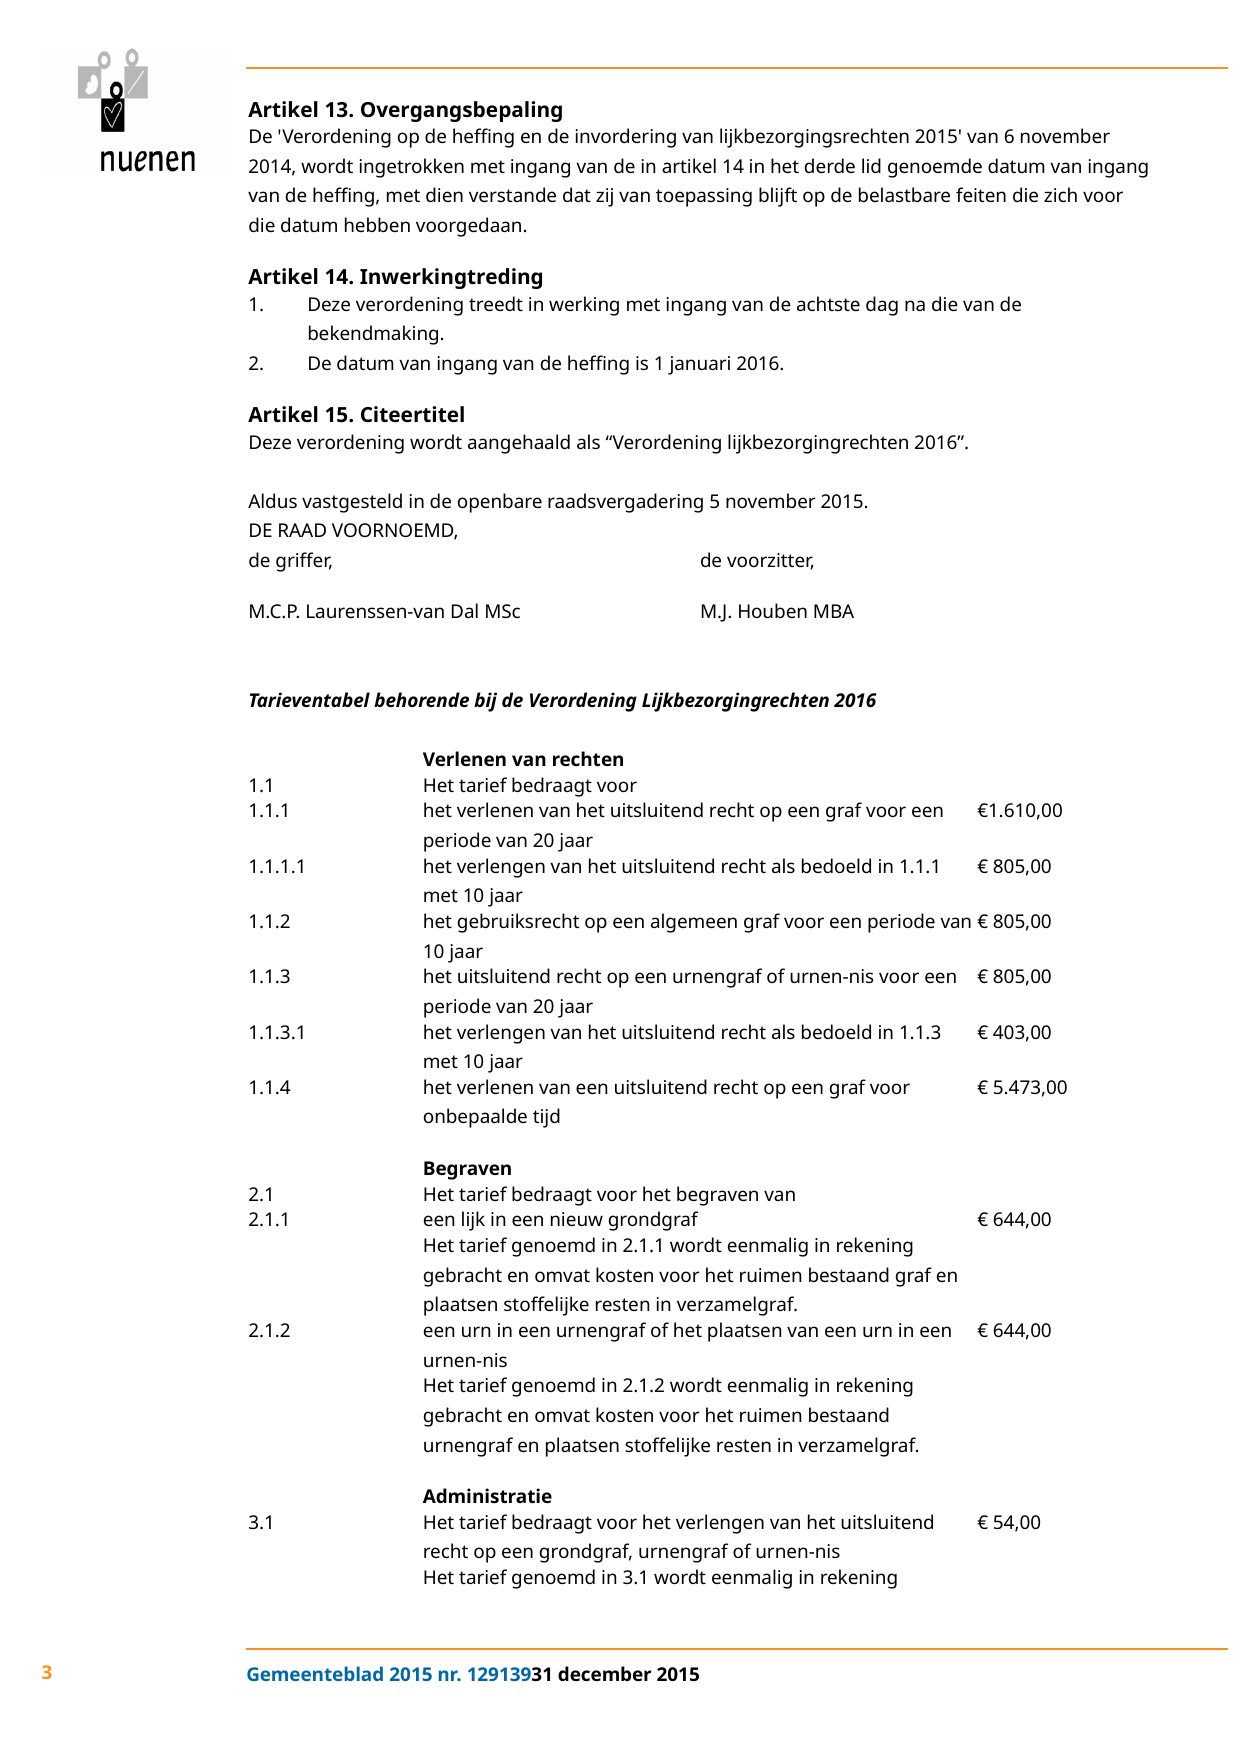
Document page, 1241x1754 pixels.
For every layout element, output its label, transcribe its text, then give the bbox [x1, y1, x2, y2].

table_cell [248, 1233, 423, 1317]
table_cell € 5.473,00 [977, 1074, 1152, 1129]
table_cell € 805,00 [977, 964, 1152, 1019]
table_cell [248, 1155, 423, 1181]
table_cell [248, 1130, 423, 1155]
table_cell Het tarief genoemd in 3.1 wordt eenmalig in rekening [423, 1564, 977, 1590]
table_cell € 403,00 [977, 1019, 1152, 1074]
table_cell € 644,00 [977, 1317, 1152, 1373]
table_cell het verlenen van het uitsluitend recht op een graf voor een periode van 20 jaar [423, 798, 977, 853]
table_cell M.C.P. Laurenssen-van Dal MSc [248, 599, 700, 624]
table_cell het verlengen van het uitsluitend recht als bedoeld in 1.1.1 met 10 jaar [423, 853, 977, 908]
text DE RAAD VOORNOEMD, [248, 518, 1152, 543]
table_header Verlenen van rechten [423, 746, 977, 772]
table_cell € 805,00 [977, 853, 1152, 908]
table_cell [248, 573, 700, 599]
list Deze verordening treedt in werking met ingang van de achtste dag na die van de bekendmaking. [248, 291, 1152, 346]
table_cell 2.1 [248, 1181, 423, 1207]
table_cell Het tarief bedraagt voor het begraven van [423, 1181, 977, 1207]
table_cell € 54,00 [977, 1509, 1152, 1564]
table_cell 1.1.4 [248, 1074, 423, 1129]
table_cell een lijk in een nieuw grondgraf [423, 1207, 977, 1232]
table_cell 2.1.2 [248, 1317, 423, 1373]
table_cell [977, 1458, 1152, 1483]
text Aldus vastgesteld in de openbare raadsvergadering 5 november 2015. [248, 488, 1152, 514]
table_cell Administratie [423, 1483, 977, 1509]
table_cell [977, 1373, 1152, 1457]
table_cell 2.1.1 [248, 1207, 423, 1232]
table_cell Het tarief genoemd in 2.1.1 wordt eenmalig in rekening gebracht en omvat kosten voor het ruimen bestaand graf en plaatsen stoffelijke resten in verzamelgraf. [423, 1233, 977, 1317]
table_cell [977, 1155, 1152, 1181]
table_cell [700, 573, 1152, 599]
table_header [248, 746, 423, 772]
table_cell 1.1.3.1 [248, 1019, 423, 1074]
table_cell het verlengen van het uitsluitend recht als bedoeld in 1.1.3 met 10 jaar [423, 1019, 977, 1074]
table_cell 1.1.3 [248, 964, 423, 1019]
table_cell [423, 1458, 977, 1483]
table_cell 1.1.1.1 [248, 853, 423, 908]
table_header de griffer, [248, 547, 700, 573]
table_cell [248, 1483, 423, 1509]
table_cell Het tarief genoemd in 2.1.2 wordt eenmalig in rekening gebracht en omvat kosten voor het ruimen bestaand urnengraf en plaatsen stoffelijke resten in verzamelgraf. [423, 1373, 977, 1457]
table_cell [977, 1564, 1152, 1590]
table_cell [977, 1181, 1152, 1207]
table_cell 1.1 [248, 772, 423, 798]
text Artikel 13. Overgangsbepaling [248, 95, 1152, 123]
text Deze verordening wordt aangehaald als “Verordening lijkbezorgingrechten 2016”. [248, 429, 1152, 454]
table_cell het verlenen van een uitsluitend recht op een graf voor onbepaalde tijd [423, 1074, 977, 1129]
table_cell [423, 1130, 977, 1155]
table_cell het uitsluitend recht op een urnengraf of urnen-nis voor een periode van 20 jaar [423, 964, 977, 1019]
table_cell [977, 1233, 1152, 1317]
table_cell €1.610,00 [977, 798, 1152, 853]
table_cell [977, 1130, 1152, 1155]
table_cell een urn in een urnengraf of het plaatsen van een urn in een urnen-nis [423, 1317, 977, 1373]
table_cell € 805,00 [977, 908, 1152, 963]
text Artikel 14. Inwerkingtreding [248, 262, 1152, 291]
table_header [977, 746, 1152, 772]
table_cell M.J. Houben MBA [700, 599, 1152, 624]
table_cell Het tarief bedraagt voor het verlengen van het uitsluitend recht op een grondgraf, urnengraf of urnen-nis [423, 1509, 977, 1564]
table_cell [977, 1483, 1152, 1509]
table_cell 3.1 [248, 1509, 423, 1564]
list De datum van ingang van de heffing is 1 januari 2016. [248, 350, 1152, 376]
text Artikel 15. Citeertitel [248, 400, 1152, 429]
table_cell € 644,00 [977, 1207, 1152, 1232]
table_cell 1.1.1 [248, 798, 423, 853]
table_cell 1.1.2 [248, 908, 423, 963]
picture [41, 47, 231, 172]
table_cell Het tarief bedraagt voor [423, 772, 977, 798]
table_cell [248, 1373, 423, 1457]
table_header de voorzitter, [700, 547, 1152, 573]
table_cell [248, 1458, 423, 1483]
table_cell [977, 772, 1152, 798]
table_cell [248, 1564, 423, 1590]
text Tarieventabel behorende bij de Verordening Lijkbezorgingrechten 2016 [248, 687, 1152, 713]
text De 'Verordening op de heffing en de invordering van lijkbezorgingsrechten 2015' van 6 november 2014, wordt ingetrokken met ingang van de in artikel 14 in het derde lid genoemde datum van ingang van de heffing, met dien verstande dat zij van toepassing blijft op de belastbare feiten die zich voor die datum hebben voorgedaan. [248, 123, 1152, 238]
table_cell het gebruiksrecht op een algemeen graf voor een periode van 10 jaar [423, 908, 977, 963]
table_cell Begraven [423, 1155, 977, 1181]
